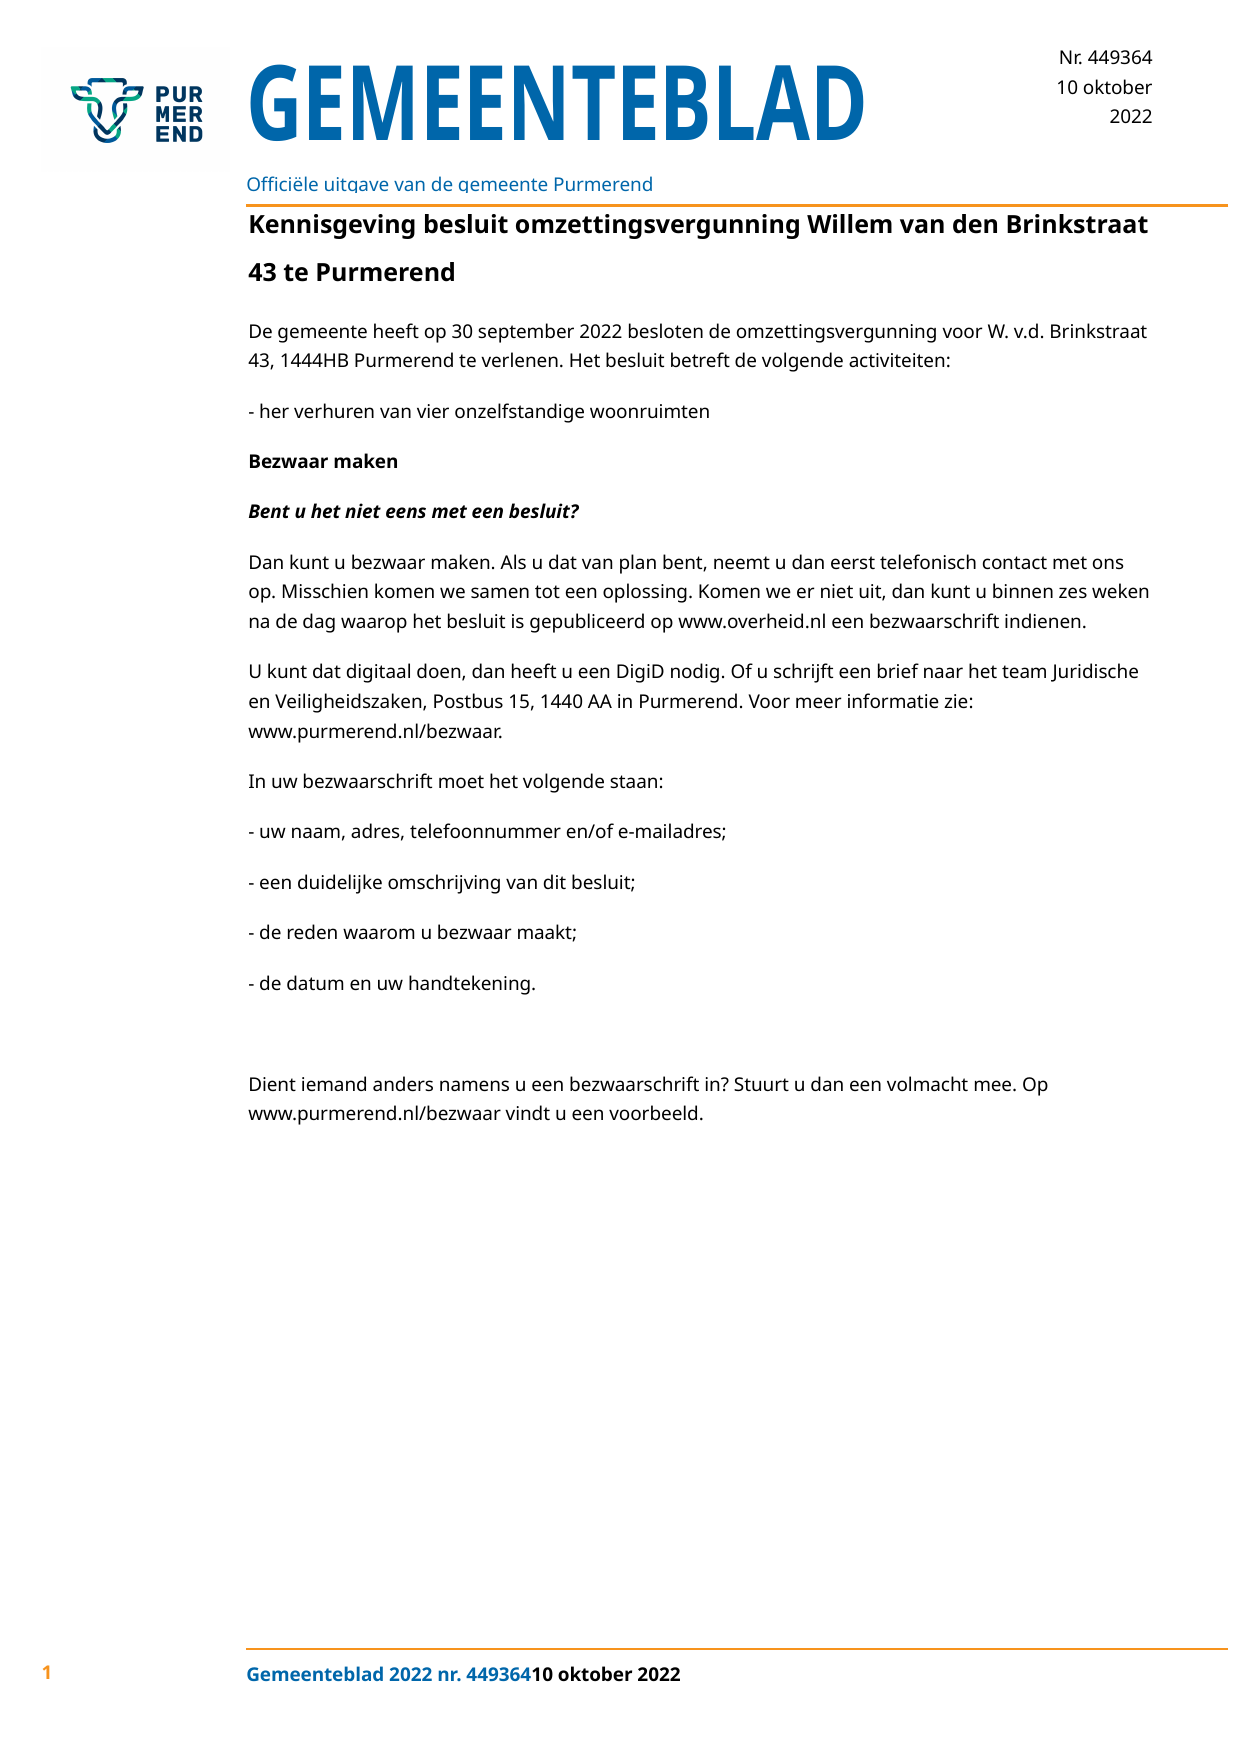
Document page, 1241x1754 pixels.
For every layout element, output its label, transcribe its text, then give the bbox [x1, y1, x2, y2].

text - uw naam, adres, telefoonnummer en/of e-mailadres; [248, 819, 1152, 844]
text - een duidelijke omschrijving van dit besluit; [248, 869, 1152, 895]
text Dan kunt u bezwaar maken. Als u dat van plan bent, neemt u dan eerst telefonisch contact met ons op. Misschien komen we samen tot een oplossing. Komen we er niet uit, dan kunt u binnen zes weken na de dag waarop het besluit is gepubliceerd op www.overheid.nl een bezwaarschrift indienen. [248, 549, 1152, 634]
text Dient iemand anders namens u een bezwaarschrift in? Stuurt u dan een volmacht mee. Op www.purmerend.nl/bezwaar vindt u een voorbeeld. [248, 1071, 1152, 1126]
text - her verhuren van vier onzelfstandige woonruimten [248, 398, 1152, 424]
text Kennisgeving besluit omzettingsvergunning Willem van den Brinkstraat 43 te Purmerend [248, 207, 1152, 288]
text - de datum en uw handtekening. [248, 970, 1152, 996]
text Bezwaar maken [248, 448, 1152, 474]
text - de reden waarom u bezwaar maakt; [248, 919, 1152, 945]
text In uw bezwaarschrift moet het volgende staan: [248, 768, 1152, 794]
text De gemeente heeft op 30 september 2022 besloten de omzettingsvergunning voor W. v.d. Brinkstraat 43, 1444HB Purmerend te verlenen. Het besluit betreft de volgende activiteiten: [248, 318, 1152, 373]
text U kunt dat digitaal doen, dan heeft u een DigiD nodig. Of u schrijft een brief naar het team Juridische en Veiligheidszaken, Postbus 15, 1440 AA in Purmerend. Voor meer informatie zie: www.purmerend.nl/bezwaar. [248, 659, 1152, 744]
text Bent u het niet eens met een besluit? [248, 499, 1152, 524]
picture [41, 47, 231, 172]
